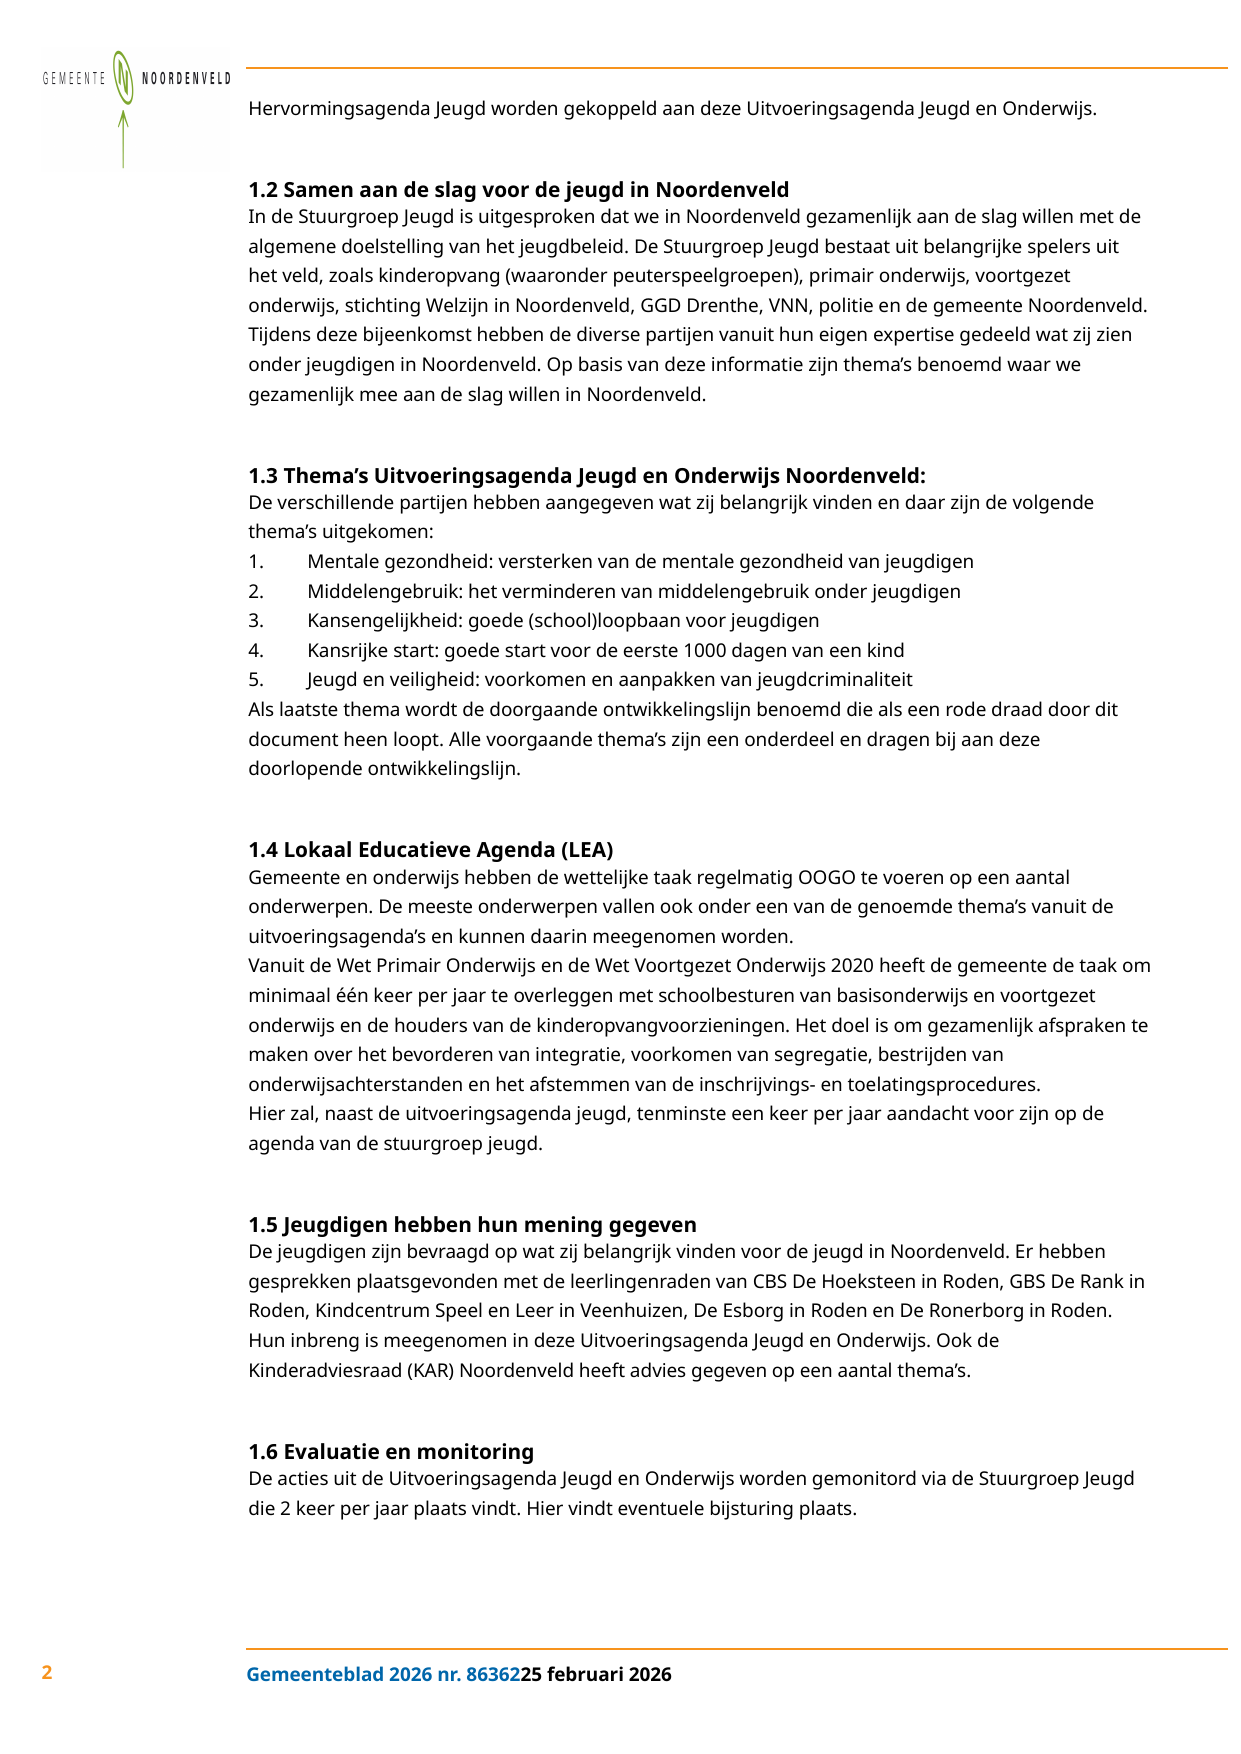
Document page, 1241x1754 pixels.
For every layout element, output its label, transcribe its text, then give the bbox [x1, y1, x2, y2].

text 1.4 Lokaal Educatieve Agenda (LEA) [248, 835, 1152, 864]
text In de Stuurgroep Jeugd is uitgesproken dat we in Noordenveld gezamenlijk aan de slag willen met de algemene doelstelling van het jeugdbeleid. De Stuurgroep Jeugd bestaat uit belangrijke spelers uit het veld, zoals kinderopvang (waaronder peuterspeelgroepen), primair onderwijs, voortgezet onderwijs, stichting Welzijn in Noordenveld, GGD Drenthe, VNN, politie en de gemeente Noordenveld. Tijdens deze bijeenkomst hebben de diverse partijen vanuit hun eigen expertise gedeeld wat zij zien onder jeugdigen in Noordenveld. Op basis van deze informatie zijn thema’s benoemd waar we gezamenlijk mee aan de slag willen in Noordenveld. [248, 203, 1152, 406]
list Middelengebruik: het verminderen van middelengebruik onder jeugdigen [248, 578, 1152, 604]
picture [41, 47, 231, 172]
list Jeugd en veiligheid: voorkomen en aanpakken van jeugdcriminaliteit [248, 667, 1152, 692]
list Kansengelijkheid: goede (school)loopbaan voor jeugdigen [248, 607, 1152, 633]
text Gemeente en onderwijs hebben de wettelijke taak regelmatig OOGO te voeren op een aantal onderwerpen. De meeste onderwerpen vallen ook onder een van de genoemde thema’s vanuit de uitvoeringsagenda’s en kunnen daarin meegenomen worden. [248, 864, 1152, 949]
list Mentale gezondheid: versterken van de mentale gezondheid van jeugdigen [248, 548, 1152, 574]
text 1.3 Thema’s Uitvoeringsagenda Jeugd en Onderwijs Noordenveld: [248, 461, 1152, 489]
text 1.2 Samen aan de slag voor de jeugd in Noordenveld [248, 175, 1152, 203]
text Als laatste thema wordt de doorgaande ontwikkelingslijn benoemd die als een rode draad door dit document heen loopt. Alle voorgaande thema’s zijn een onderdeel en dragen bij aan deze doorlopende ontwikkelingslijn. [248, 696, 1152, 781]
text Hier zal, naast de uitvoeringsagenda jeugd, tenminste een keer per jaar aandacht voor zijn op de agenda van de stuurgroep jeugd. [248, 1101, 1152, 1156]
text De verschillende partijen hebben aangegeven wat zij belangrijk vinden en daar zijn de volgende thema’s uitgekomen: [248, 489, 1152, 544]
text Hervormingsagenda Jeugd worden gekoppeld aan deze Uitvoeringsagenda Jeugd en Onderwijs. [248, 95, 1152, 121]
text 1.6 Evaluatie en monitoring [248, 1437, 1152, 1465]
text De jeugdigen zijn bevraagd op wat zij belangrijk vinden voor de jeugd in Noordenveld. Er hebben gesprekken plaatsgevonden met de leerlingenraden van CBS De Hoeksteen in Roden, GBS De Rank in Roden, Kindcentrum Speel en Leer in Veenhuizen, De Esborg in Roden en De Ronerborg in Roden. Hun inbreng is meegenomen in deze Uitvoeringsagenda Jeugd en Onderwijs. Ook de Kinderadviesraad (KAR) Noordenveld heeft advies gegeven op een aantal thema’s. [248, 1238, 1152, 1383]
text 1.5 Jeugdigen hebben hun mening gegeven [248, 1210, 1152, 1238]
text Vanuit de Wet Primair Onderwijs en de Wet Voortgezet Onderwijs 2020 heeft de gemeente de taak om minimaal één keer per jaar te overleggen met schoolbesturen van basisonderwijs en voortgezet onderwijs en de houders van de kinderopvangvoorzieningen. Het doel is om gezamenlijk afspraken te maken over het bevorderen van integratie, voorkomen van segregatie, bestrijden van onderwijsachterstanden en het afstemmen van de inschrijvings- en toelatingsprocedures. [248, 953, 1152, 1097]
list Kansrijke start: goede start voor de eerste 1000 dagen van een kind [248, 637, 1152, 663]
text De acties uit de Uitvoeringsagenda Jeugd en Onderwijs worden gemonitord via de Stuurgroep Jeugd die 2 keer per jaar plaats vindt. Hier vindt eventuele bijsturing plaats. [248, 1465, 1152, 1521]
